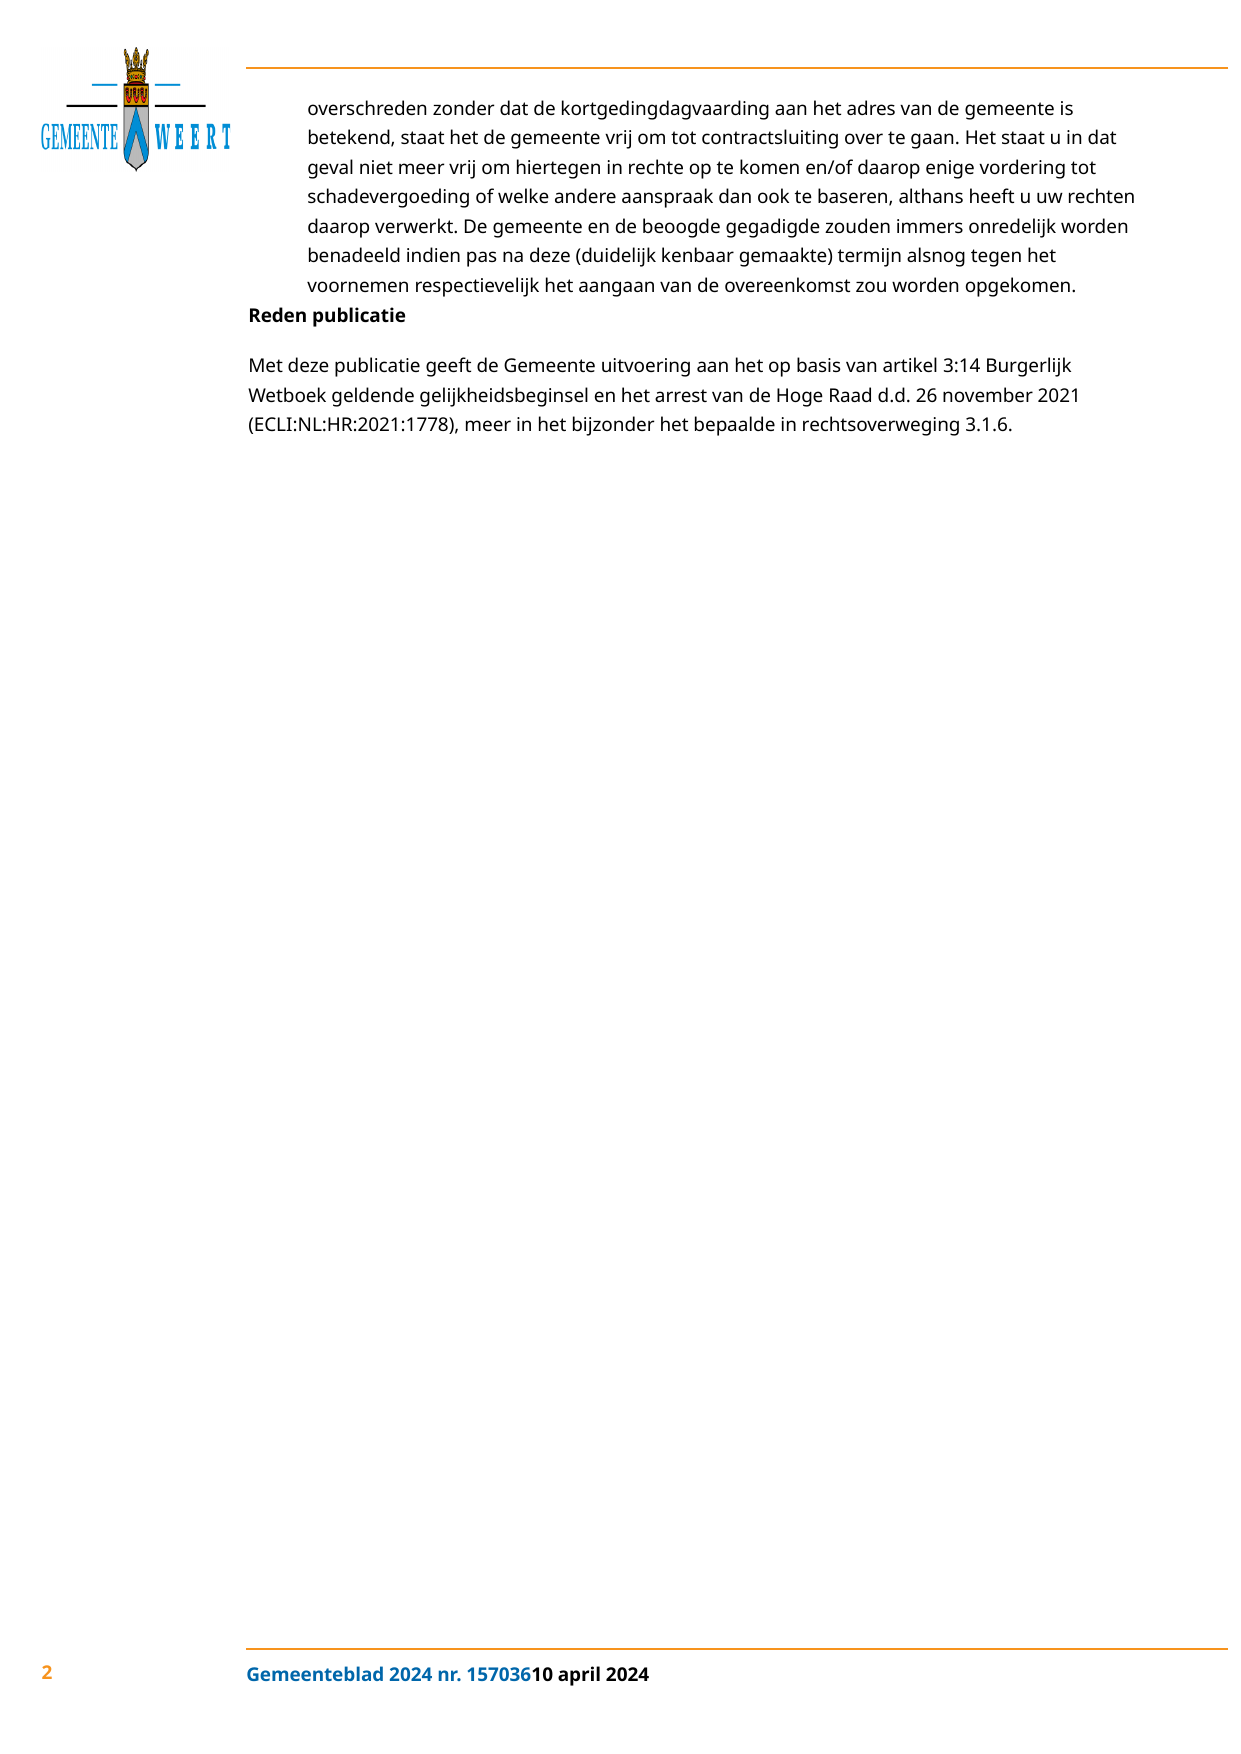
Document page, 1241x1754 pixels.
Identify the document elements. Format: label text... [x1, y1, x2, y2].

picture [41, 47, 231, 172]
list overschreden zonder dat de kortgedingdagvaarding aan het adres van de gemeente is betekend, staat het de gemeente vrij om tot contractsluiting over te gaan. Het staat u in dat geval niet meer vrij om hiertegen in rechte op te komen en/of daarop enige vordering tot schadevergoeding of welke andere aanspraak dan ook te baseren, althans heeft u uw rechten daarop verwerkt. De gemeente en de beoogde gegadigde zouden immers onredelijk worden benadeeld indien pas na deze (duidelijk kenbaar gemaakte) termijn alsnog tegen het voornemen respectievelijk het aangaan van de overeenkomst zou worden opgekomen. [248, 95, 1152, 298]
text Reden publicatie [248, 302, 1152, 328]
text Met deze publicatie geeft de Gemeente uitvoering aan het op basis van artikel 3:14 Burgerlijk Wetboek geldende gelijkheidsbeginsel en het arrest van de Hoge Raad d.d. 26 november 2021 (ECLI:NL:HR:2021:1778), meer in het bijzonder het bepaalde in rechtsoverweging 3.1.6. [248, 352, 1152, 437]
